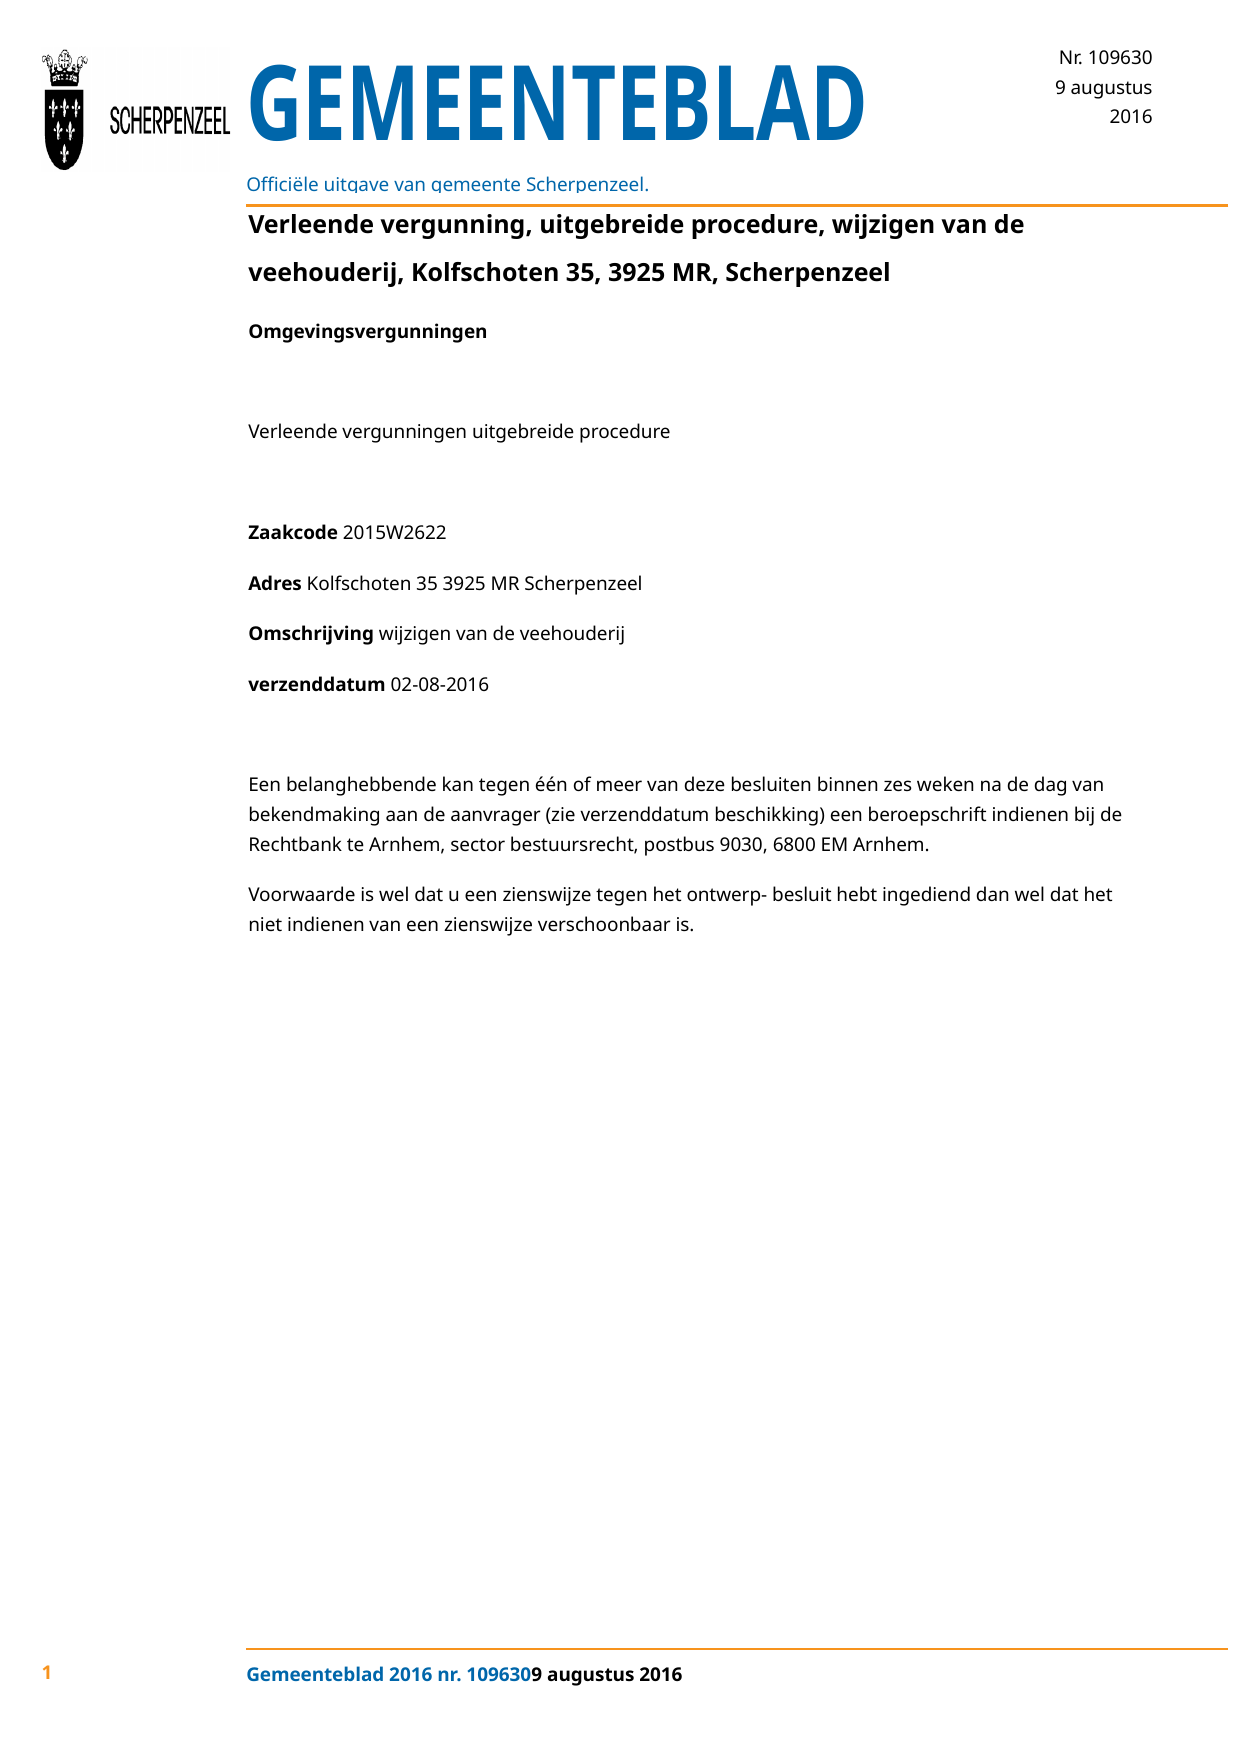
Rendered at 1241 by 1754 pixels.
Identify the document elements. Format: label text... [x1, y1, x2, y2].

text Voorwaarde is wel dat u een zienswijze tegen het ontwerp- besluit hebt ingediend dan wel dat het niet indienen van een zienswijze verschoonbaar is. [248, 881, 1152, 937]
text Omschrijving wijzigen van de veehouderij [248, 620, 1152, 646]
text Omgevingsvergunningen [248, 318, 1152, 344]
text verzenddatum 02-08-2016 [248, 671, 1152, 697]
text Zaakcode 2015W2622 [248, 519, 1152, 545]
text Verleende vergunningen uitgebreide procedure [248, 419, 1152, 444]
picture [41, 47, 231, 172]
text Een belanghebbende kan tegen één of meer van deze besluiten binnen zes weken na de dag van bekendmaking aan de aanvrager (zie verzenddatum beschikking) een beroepschrift indienen bij de Rechtbank te Arnhem, sector bestuursrecht, postbus 9030, 6800 EM Arnhem. [248, 772, 1152, 857]
text Adres Kolfschoten 35 3925 MR Scherpenzeel [248, 570, 1152, 596]
text Verleende vergunning, uitgebreide procedure, wijzigen van de veehouderij, Kolfschoten 35, 3925 MR, Scherpenzeel [248, 207, 1152, 288]
